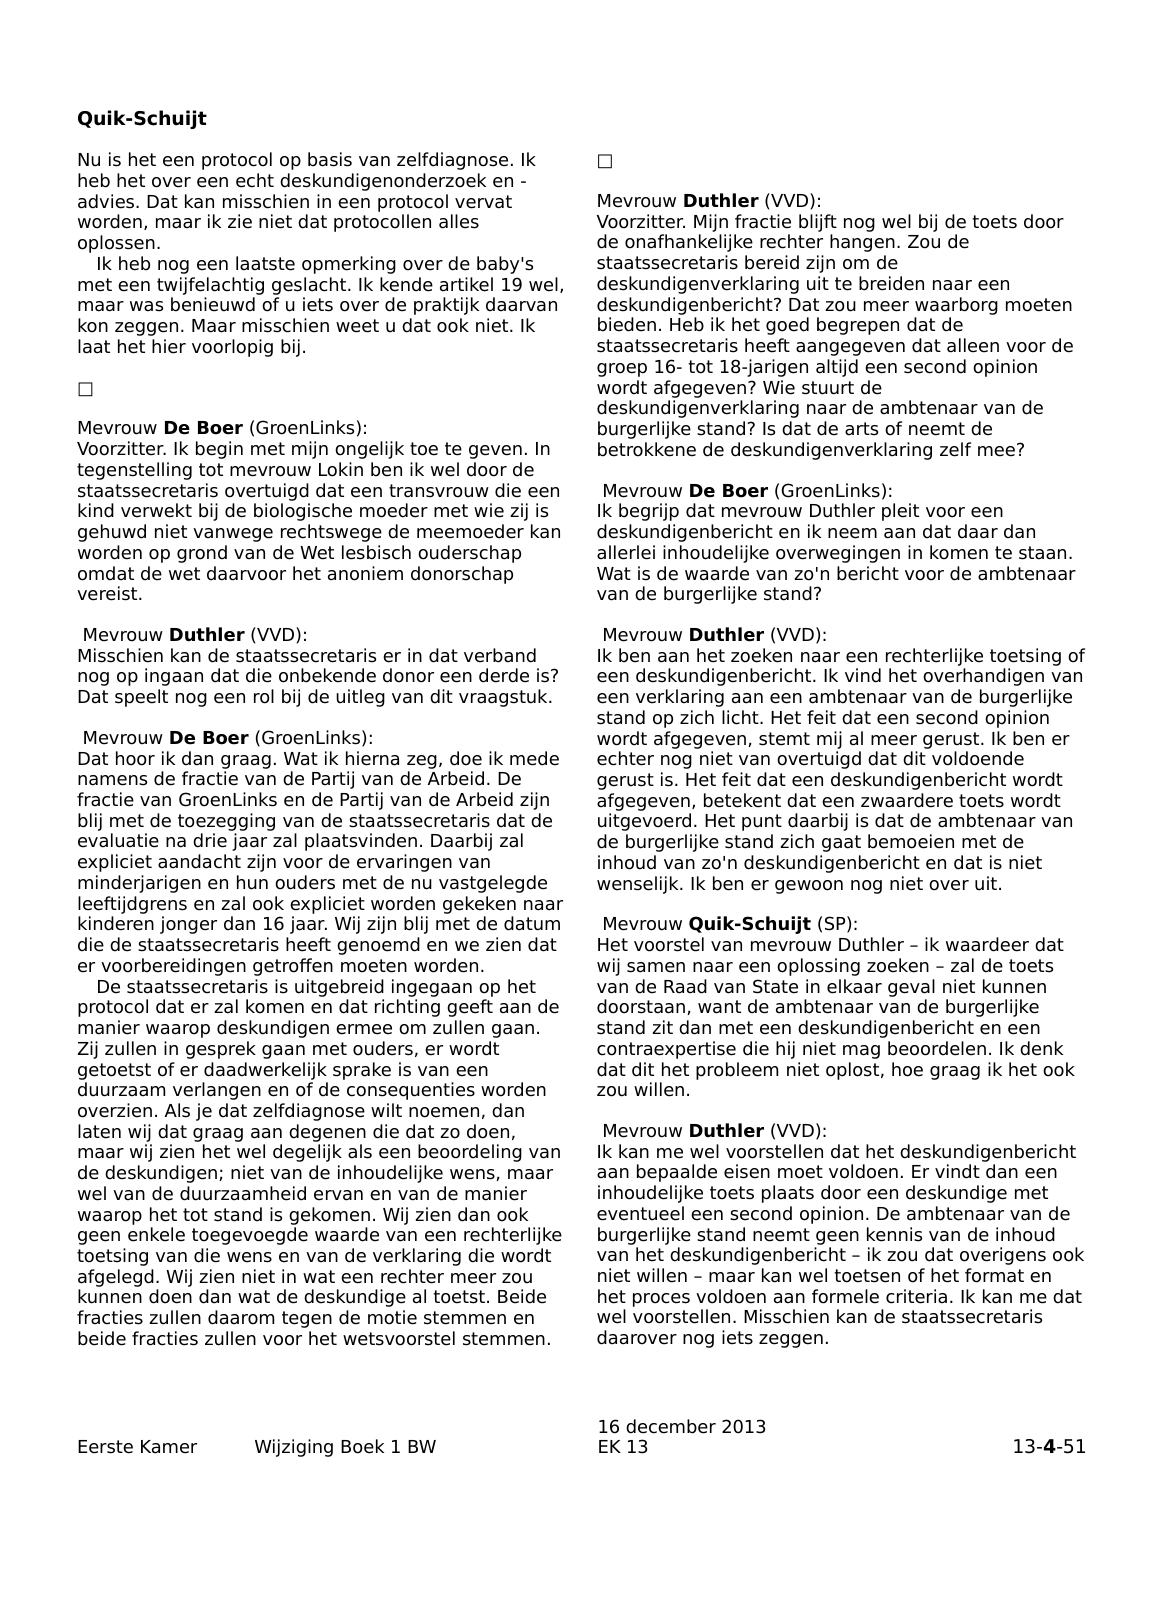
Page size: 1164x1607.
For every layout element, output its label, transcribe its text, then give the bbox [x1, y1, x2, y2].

text Mevrouw Quik-Schuijt (SP): [596, 914, 1087, 935]
text □ [596, 150, 1087, 171]
text Voorzitter. Ik begin met mijn ongelijk toe te geven. In tegenstelling tot mevrouw Lokin ben ik wel door de staatssecretaris overtuigd dat een transvrouw die een kind verwekt bij de biologische moeder met wie zij is gehuwd niet vanwege rechtswege de meemoeder kan worden op grond van de Wet lesbisch ouderschap omdat de wet daarvoor het anoniem donorschap vereist. [77, 439, 567, 605]
text Mevrouw Duthler (VVD): [77, 625, 567, 646]
text Mevrouw Duthler (VVD): [596, 191, 1087, 212]
text Nu is het een protocol op basis van zelfdiagnose. Ik heb het over een echt deskundigenonderzoek en -advies. Dat kan misschien in een protocol vervat worden, maar ik zie niet dat protocollen alles oplossen. [77, 150, 567, 254]
text De staatssecretaris is uitgebreid ingegaan op het protocol dat er zal komen en dat richting geeft aan de manier waarop deskundigen ermee om zullen gaan. Zij zullen in gesprek gaan met ouders, er wordt getoetst of er daadwerkelijk sprake is van een duurzaam verlangen en of de consequenties worden overzien. Als je dat zelfdiagnose wilt noemen, dan laten wij dat graag aan degenen die dat zo doen, maar wij zien het wel degelijk als een beoordeling van de deskundigen; niet van de inhoudelijke wens, maar wel van de duurzaamheid ervan en van de manier waarop het tot stand is gekomen. Wij zien dan ook geen enkele toegevoegde waarde van een rechterlijke toetsing van die wens en van de verklaring die wordt afgelegd. Wij zien niet in wat een rechter meer zou kunnen doen dan wat de deskundige al toetst. Beide fracties zullen daarom tegen de motie stemmen en beide fracties zullen voor het wetsvoorstel stemmen. [77, 976, 567, 1349]
text Het voorstel van mevrouw Duthler – ik waardeer dat wij samen naar een oplossing zoeken – zal de toets van de Raad van State in elkaar geval niet kunnen doorstaan, want de ambtenaar van de burgerlijke stand zit dan met een deskundigenbericht en een contraexpertise die hij niet mag beoordelen. Ik denk dat dit het probleem niet oplost, hoe graag ik het ook zou willen. [596, 935, 1087, 1101]
text Mevrouw Duthler (VVD): [596, 625, 1087, 646]
text Ik ben aan het zoeken naar een rechterlijke toetsing of een deskundigenbericht. Ik vind het overhandigen van een verklaring aan een ambtenaar van de burgerlijke stand op zich licht. Het feit dat een second opinion wordt afgegeven, stemt mij al meer gerust. Ik ben er echter nog niet van overtuigd dat dit voldoende gerust is. Het feit dat een deskundigenbericht wordt afgegeven, betekent dat een zwaardere toets wordt uitgevoerd. Het punt daarbij is dat de ambtenaar van de burgerlijke stand zich gaat bemoeien met de inhoud van zo'n deskundigenbericht en dat is niet wenselijk. Ik ben er gewoon nog niet over uit. [596, 646, 1087, 894]
text Voorzitter. Mijn fractie blijft nog wel bij de toets door de onafhankelijke rechter hangen. Zou de staatssecretaris bereid zijn om de deskundigenverklaring uit te breiden naar een deskundigenbericht? Dat zou meer waarborg moeten bieden. Heb ik het goed begrepen dat de staatssecretaris heeft aangegeven dat alleen voor de groep 16- tot 18-jarigen altijd een second opinion wordt afgegeven? Wie stuurt de deskundigenverklaring naar de ambtenaar van de burgerlijke stand? Is dat de arts of neemt de betrokkene de deskundigenverklaring zelf mee? [596, 212, 1087, 460]
text Mevrouw Duthler (VVD): [596, 1121, 1087, 1142]
text Ik begrijp dat mevrouw Duthler pleit voor een deskundigenbericht en ik neem aan dat daar dan allerlei inhoudelijke overwegingen in komen te staan. Wat is de waarde van zo'n bericht voor de ambtenaar van de burgerlijke stand? [596, 501, 1087, 605]
text □ [77, 377, 567, 398]
text Dat hoor ik dan graag. Wat ik hierna zeg, doe ik mede namens de fractie van de Partij van de Arbeid. De fractie van GroenLinks en de Partij van de Arbeid zijn blij met de toezegging van de staatssecretaris dat de evaluatie na drie jaar zal plaatsvinden. Daarbij zal expliciet aandacht zijn voor de ervaringen van minderjarigen en hun ouders met de nu vastgelegde leeftijdgrens en zal ook expliciet worden gekeken naar kinderen jonger dan 16 jaar. Wij zijn blij met de datum die de staatssecretaris heeft genoemd en we zien dat er voorbereidingen getroffen moeten worden. [77, 748, 567, 976]
text Mevrouw De Boer (GroenLinks): [596, 480, 1087, 501]
text Mevrouw De Boer (GroenLinks): [77, 418, 567, 439]
text Misschien kan de staatssecretaris er in dat verband nog op ingaan dat die onbekende donor een derde is? Dat speelt nog een rol bij de uitleg van dit vraagstuk. [77, 646, 567, 708]
text Ik heb nog een laatste opmerking over de baby's met een twijfelachtig geslacht. Ik kende artikel 19 wel, maar was benieuwd of u iets over de praktijk daarvan kon zeggen. Maar misschien weet u dat ook niet. Ik laat het hier voorlopig bij. [77, 254, 567, 357]
text Mevrouw De Boer (GroenLinks): [77, 728, 567, 748]
text Ik kan me wel voorstellen dat het deskundigenbericht aan bepaalde eisen moet voldoen. Er vindt dan een inhoudelijke toets plaats door een deskundige met eventueel een second opinion. De ambtenaar van de burgerlijke stand neemt geen kennis van de inhoud van het deskundigenbericht – ik zou dat overigens ook niet willen – maar kan wel toetsen of het format en het proces voldoen aan formele criteria. Ik kan me dat wel voorstellen. Misschien kan de staatssecretaris daarover nog iets zeggen. [596, 1142, 1087, 1349]
